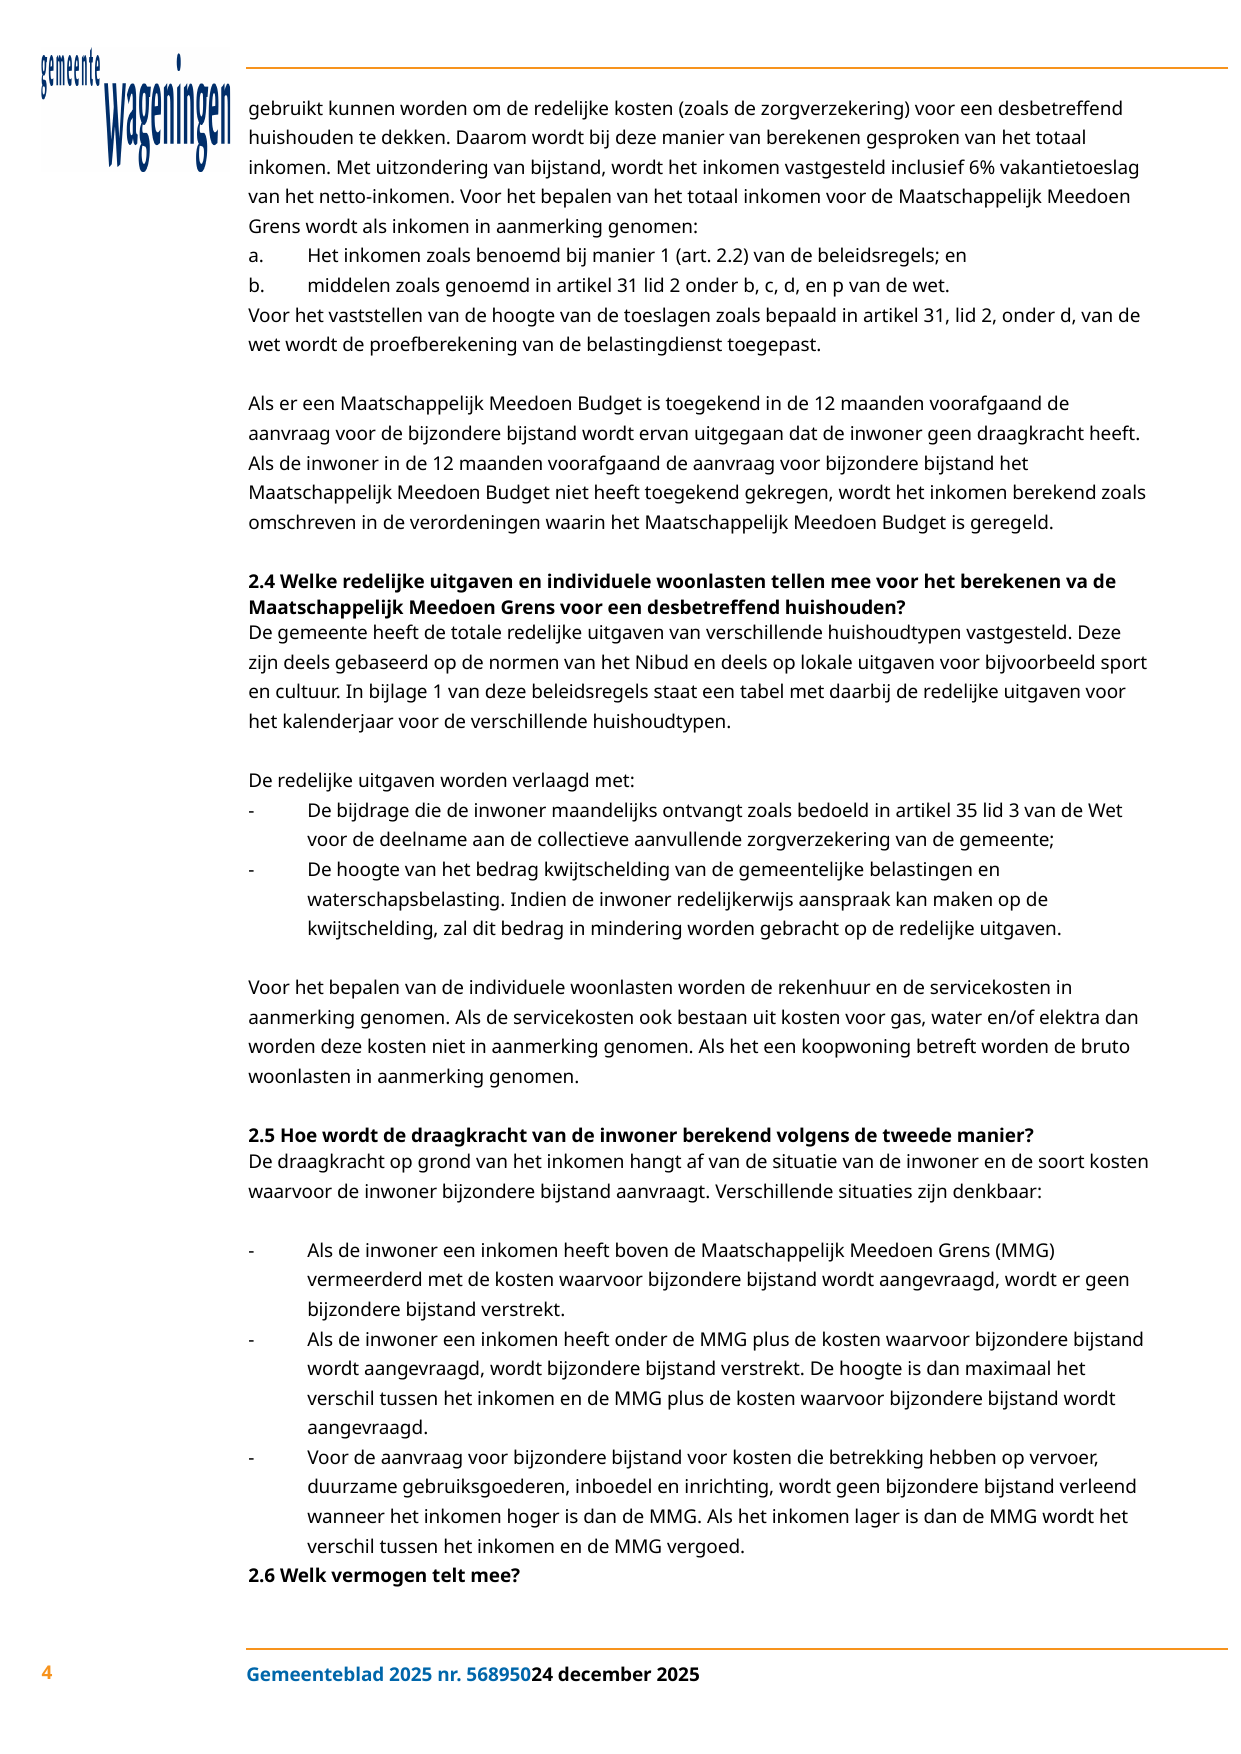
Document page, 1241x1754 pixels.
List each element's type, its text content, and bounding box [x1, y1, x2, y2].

text gebruikt kunnen worden om de redelijke kosten (zoals de zorgverzekering) voor een desbetreffend huishouden te dekken. Daarom wordt bij deze manier van berekenen gesproken van het totaal inkomen. Met uitzondering van bijstand, wordt het inkomen vastgesteld inclusief 6% vakantietoeslag van het netto-inkomen. Voor het bepalen van het totaal inkomen voor de Maatschappelijk Meedoen Grens wordt als inkomen in aanmerking genomen: [248, 95, 1152, 239]
text Voor het vaststellen van de hoogte van de toeslagen zoals bepaald in artikel 31, lid 2, onder d, van de wet wordt de proefberekening van de belastingdienst toegepast. [248, 302, 1152, 357]
list middelen zoals genoemd in artikel 31 lid 2 onder b, c, d, en p van de wet. [248, 272, 1152, 298]
list Voor de aanvraag voor bijzondere bijstand voor kosten die betrekking hebben op vervoer, duurzame gebruiksgoederen, inboedel en inrichting, wordt geen bijzondere bijstand verleend wanneer het inkomen hoger is dan de MMG. Als het inkomen lager is dan de MMG wordt het verschil tussen het inkomen en de MMG vergoed. [248, 1444, 1152, 1558]
list De hoogte van het bedrag kwijtschelding van de gemeentelijke belastingen en waterschapsbelasting. Indien de inwoner redelijkerwijs aanspraak kan maken op de kwijtschelding, zal dit bedrag in mindering worden gebracht op de redelijke uitgaven. [248, 856, 1152, 941]
picture [41, 47, 231, 172]
text De redelijke uitgaven worden verlaagd met: [248, 767, 1152, 793]
text 2.5 Hoe wordt de draagkracht van de inwoner berekend volgens de tweede manier? [248, 1122, 1152, 1148]
text De draagkracht op grond van het inkomen hangt af van de situatie van de inwoner en de soort kosten waarvoor de inwoner bijzondere bijstand aanvraagt. Verschillende situaties zijn denkbaar: [248, 1148, 1152, 1203]
text De gemeente heeft de totale redelijke uitgaven van verschillende huishoudtypen vastgesteld. Deze zijn deels gebaseerd op de normen van het Nibud en deels op lokale uitgaven voor bijvoorbeeld sport en cultuur. In bijlage 1 van deze beleidsregels staat een tabel met daarbij de redelijke uitgaven voor het kalenderjaar voor de verschillende huishoudtypen. [248, 619, 1152, 734]
text 2.6 Welk vermogen telt mee? [248, 1562, 1152, 1588]
list De bijdrage die de inwoner maandelijks ontvangt zoals bedoeld in artikel 35 lid 3 van de Wet voor de deelname aan de collectieve aanvullende zorgverzekering van de gemeente; [248, 797, 1152, 852]
list Als de inwoner een inkomen heeft onder de MMG plus de kosten waarvoor bijzondere bijstand wordt aangevraagd, wordt bijzondere bijstand verstrekt. De hoogte is dan maximaal het verschil tussen het inkomen en de MMG plus de kosten waarvoor bijzondere bijstand wordt aangevraagd. [248, 1326, 1152, 1440]
list Als de inwoner een inkomen heeft boven de Maatschappelijk Meedoen Grens (MMG) vermeerderd met de kosten waarvoor bijzondere bijstand wordt aangevraagd, wordt er geen bijzondere bijstand verstrekt. [248, 1237, 1152, 1322]
text 2.4 Welke redelijke uitgaven en individuele woonlasten tellen mee voor het berekenen va de Maatschappelijk Meedoen Grens voor een desbetreffend huishouden? [248, 568, 1152, 619]
list Het inkomen zoals benoemd bij manier 1 (art. 2.2) van de beleidsregels; en [248, 243, 1152, 268]
text Als er een Maatschappelijk Meedoen Budget is toegekend in de 12 maanden voorafgaand de aanvraag voor de bijzondere bijstand wordt ervan uitgegaan dat de inwoner geen draagkracht heeft. Als de inwoner in de 12 maanden voorafgaand de aanvraag voor bijzondere bijstand het Maatschappelijk Meedoen Budget niet heeft toegekend gekregen, wordt het inkomen berekend zoals omschreven in de verordeningen waarin het Maatschappelijk Meedoen Budget is geregeld. [248, 391, 1152, 535]
text Voor het bepalen van de individuele woonlasten worden de rekenhuur en de servicekosten in aanmerking genomen. Als de servicekosten ook bestaan uit kosten voor gas, water en/of elektra dan worden deze kosten niet in aanmerking genomen. Als het een koopwoning betreft worden de bruto woonlasten in aanmerking genomen. [248, 974, 1152, 1089]
